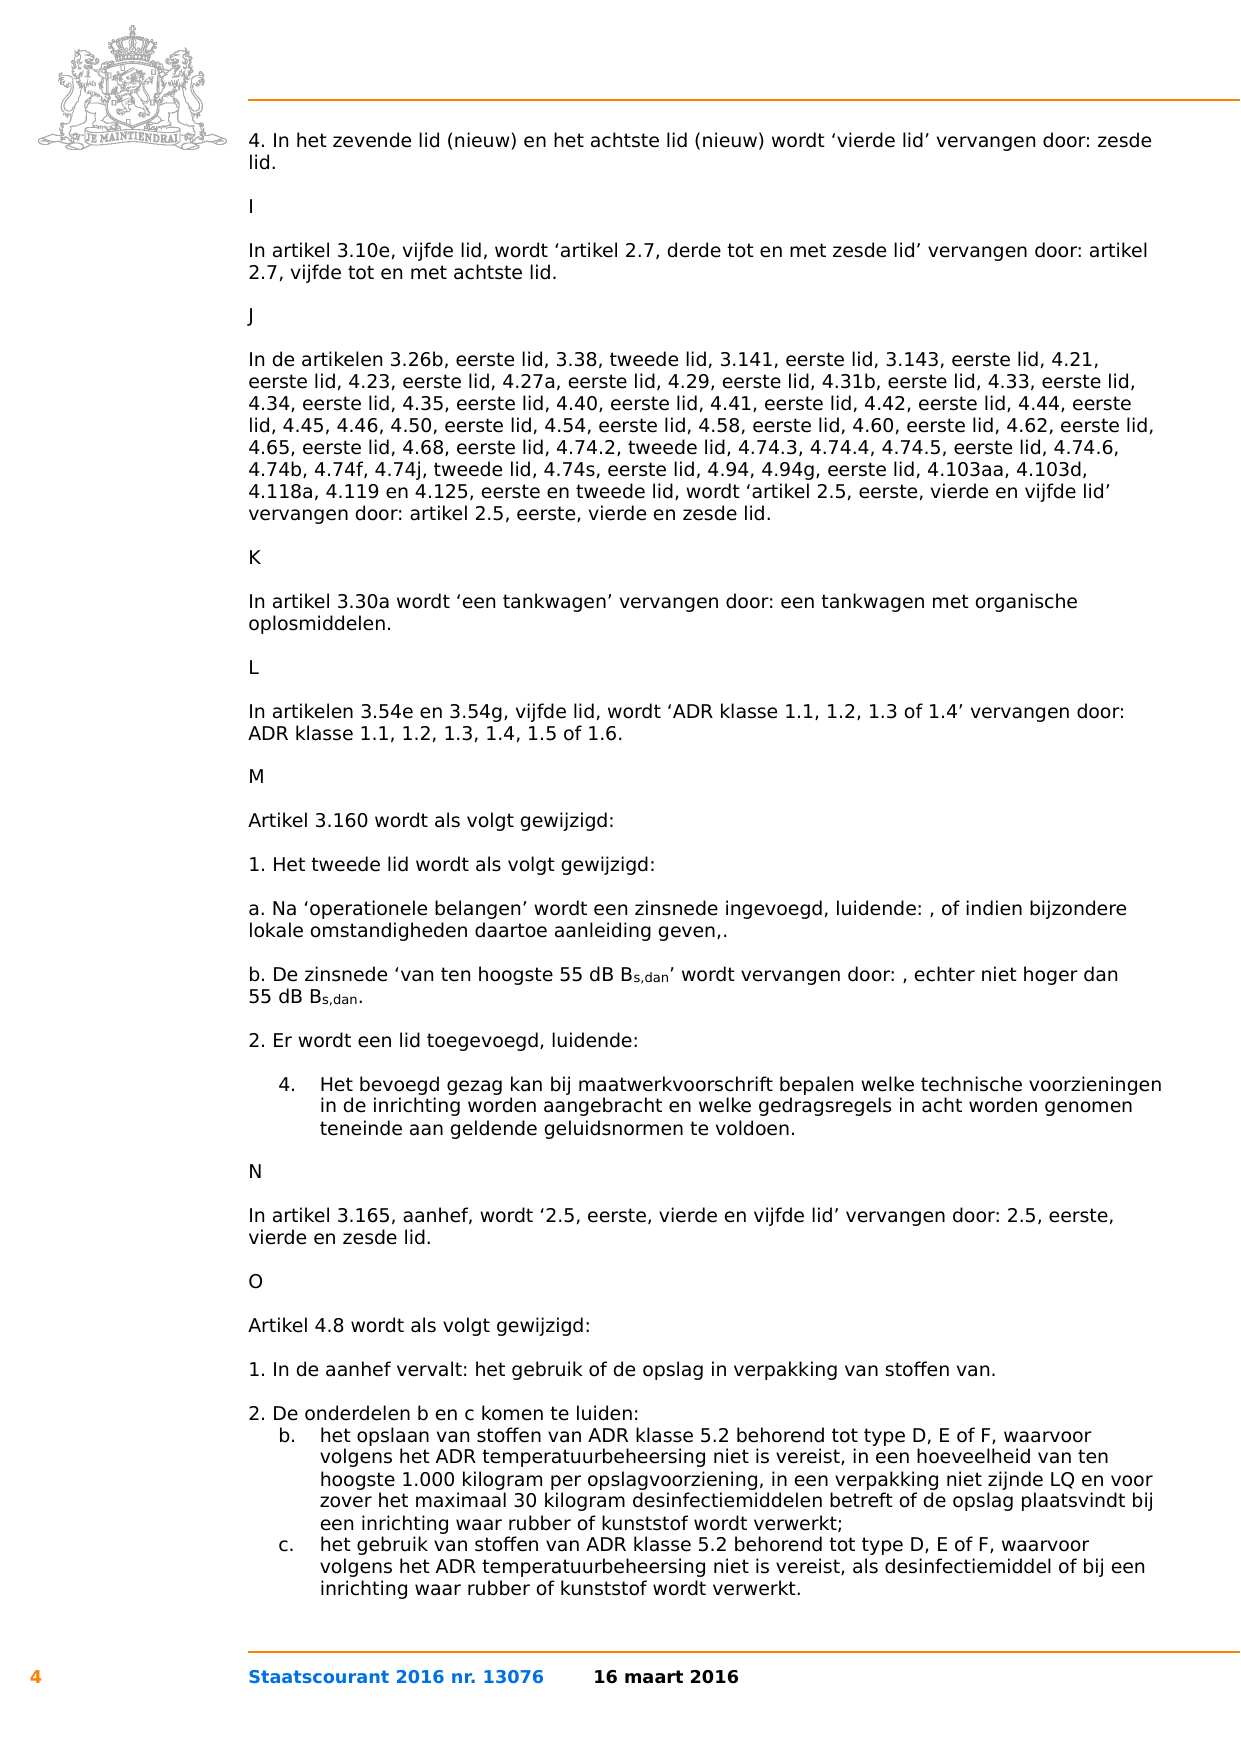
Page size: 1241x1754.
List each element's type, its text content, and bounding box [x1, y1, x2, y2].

text In artikelen 3.54e en 3.54g, vijfde lid, wordt ‘ADR klasse 1.1, 1.2, 1.3 of 1.4’ vervangen door: ADR klasse 1.1, 1.2, 1.3, 1.4, 1.5 of 1.6. [248, 701, 1163, 744]
text I [248, 196, 1163, 218]
text 4. In het zevende lid (nieuw) en het achtste lid (nieuw) wordt ‘vierde lid’ vervangen door: zesde lid. [248, 130, 1163, 174]
text Artikel 4.8 wordt als volgt gewijzigd: [248, 1315, 1163, 1337]
text 2. De onderdelen b en c komen te luiden: [248, 1402, 1163, 1424]
text In de artikelen 3.26b, eerste lid, 3.38, tweede lid, 3.141, eerste lid, 3.143, eerste lid, 4.21, eerste lid, 4.23, eerste lid, 4.27a, eerste lid, 4.29, eerste lid, 4.31b, eerste lid, 4.33, eerste lid, 4.34, eerste lid, 4.35, eerste lid, 4.40, eerste lid, 4.41, eerste lid, 4.42, eerste lid, 4.44, eerste lid, 4.45, 4.46, 4.50, eerste lid, 4.54, eerste lid, 4.58, eerste lid, 4.60, eerste lid, 4.62, eerste lid, 4.65, eerste lid, 4.68, eerste lid, 4.74.2, tweede lid, 4.74.3, 4.74.4, 4.74.5, eerste lid, 4.74.6, 4.74b, 4.74f, 4.74j, tweede lid, 4.74s, eerste lid, 4.94, 4.94g, eerste lid, 4.103aa, 4.103d, 4.118a, 4.119 en 4.125, eerste en tweede lid, wordt ‘artikel 2.5, eerste, vierde en vijfde lid’ vervangen door: artikel 2.5, eerste, vierde en zesde lid. [248, 349, 1163, 525]
text 1. Het tweede lid wordt als volgt gewijzigd: [248, 854, 1163, 876]
text b. De zinsnede ‘van ten hoogste 55 dB Bs,dan’ wordt vervangen door: , echter niet hoger dan 55 dB Bs,dan. [248, 964, 1163, 1008]
text In artikel 3.165, aanhef, wordt ‘2.5, eerste, vierde en vijfde lid’ vervangen door: 2.5, eerste, vierde en zesde lid. [248, 1205, 1163, 1249]
text In artikel 3.10e, vijfde lid, wordt ‘artikel 2.7, derde tot en met zesde lid’ vervangen door: artikel 2.7, vijfde tot en met achtste lid. [248, 239, 1163, 283]
text J [248, 305, 1163, 327]
text K [248, 547, 1163, 569]
text 1. In de aanhef vervalt: het gebruik of de opslag in verpakking van stoffen van. [248, 1359, 1163, 1381]
text L [248, 657, 1163, 679]
text 2. Er wordt een lid toegevoegd, luidende: [248, 1029, 1163, 1052]
text 4. Het bevoegd gezag kan bij maatwerkvoorschrift bepalen welke technische voorzieningen in de inrichting worden aangebracht en welke gedragsregels in acht worden genomen teneinde aan geldende geluidsnormen te voldoen. [278, 1073, 1163, 1139]
picture [38, 25, 227, 150]
text M [248, 766, 1163, 788]
text O [248, 1271, 1163, 1293]
text Artikel 3.160 wordt als volgt gewijzigd: [248, 810, 1163, 832]
text N [248, 1161, 1163, 1183]
text b. het opslaan van stoffen van ADR klasse 5.2 behorend tot type D, E of F, waarvoor volgens het ADR temperatuurbeheersing niet is vereist, in een hoeveelheid van ten hoogste 1.000 kilogram per opslagvoorziening, in een verpakking niet zijnde LQ en voor zover het maximaal 30 kilogram desinfectiemiddelen betreft of de opslag plaatsvindt bij een inrichting waar rubber of kunststof wordt verwerkt; [278, 1424, 1163, 1534]
text a. Na ‘operationele belangen’ wordt een zinsnede ingevoegd, luidende: , of indien bijzondere lokale omstandigheden daartoe aanleiding geven,. [248, 898, 1163, 942]
text In artikel 3.30a wordt ‘een tankwagen’ vervangen door: een tankwagen met organische oplosmiddelen. [248, 591, 1163, 635]
text c. het gebruik van stoffen van ADR klasse 5.2 behorend tot type D, E of F, waarvoor volgens het ADR temperatuurbeheersing niet is vereist, als desinfectiemiddel of bij een inrichting waar rubber of kunststof wordt verwerkt. [278, 1534, 1163, 1600]
